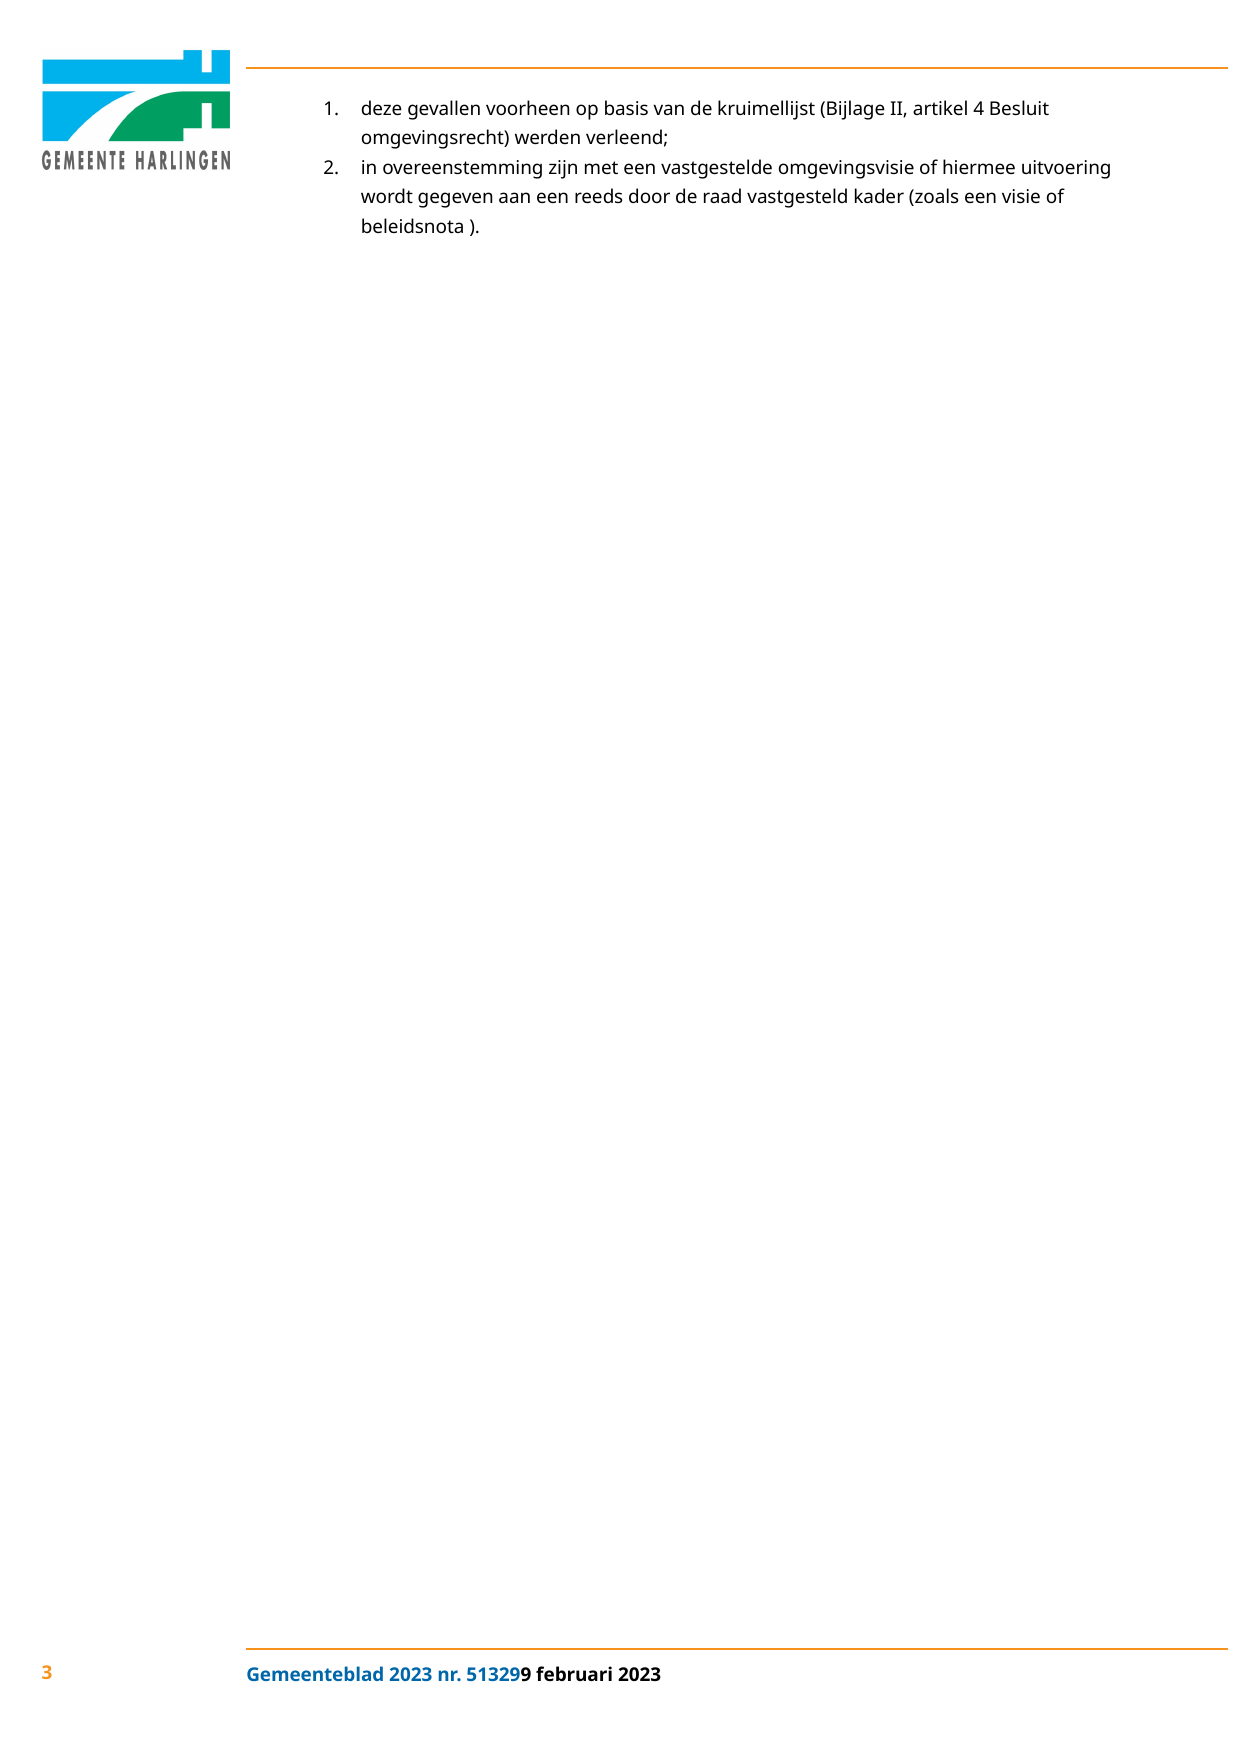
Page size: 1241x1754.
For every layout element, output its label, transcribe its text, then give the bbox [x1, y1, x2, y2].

list deze gevallen voorheen op basis van de kruimellijst (Bijlage II, artikel 4 Besluit omgevingsrecht) werden verleend; [323, 95, 1152, 150]
picture [41, 47, 231, 172]
list in overeenstemming zijn met een vastgestelde omgevingsvisie of hiermee uitvoering wordt gegeven aan een reeds door de raad vastgesteld kader (zoals een visie of beleidsnota ). [323, 154, 1152, 239]
